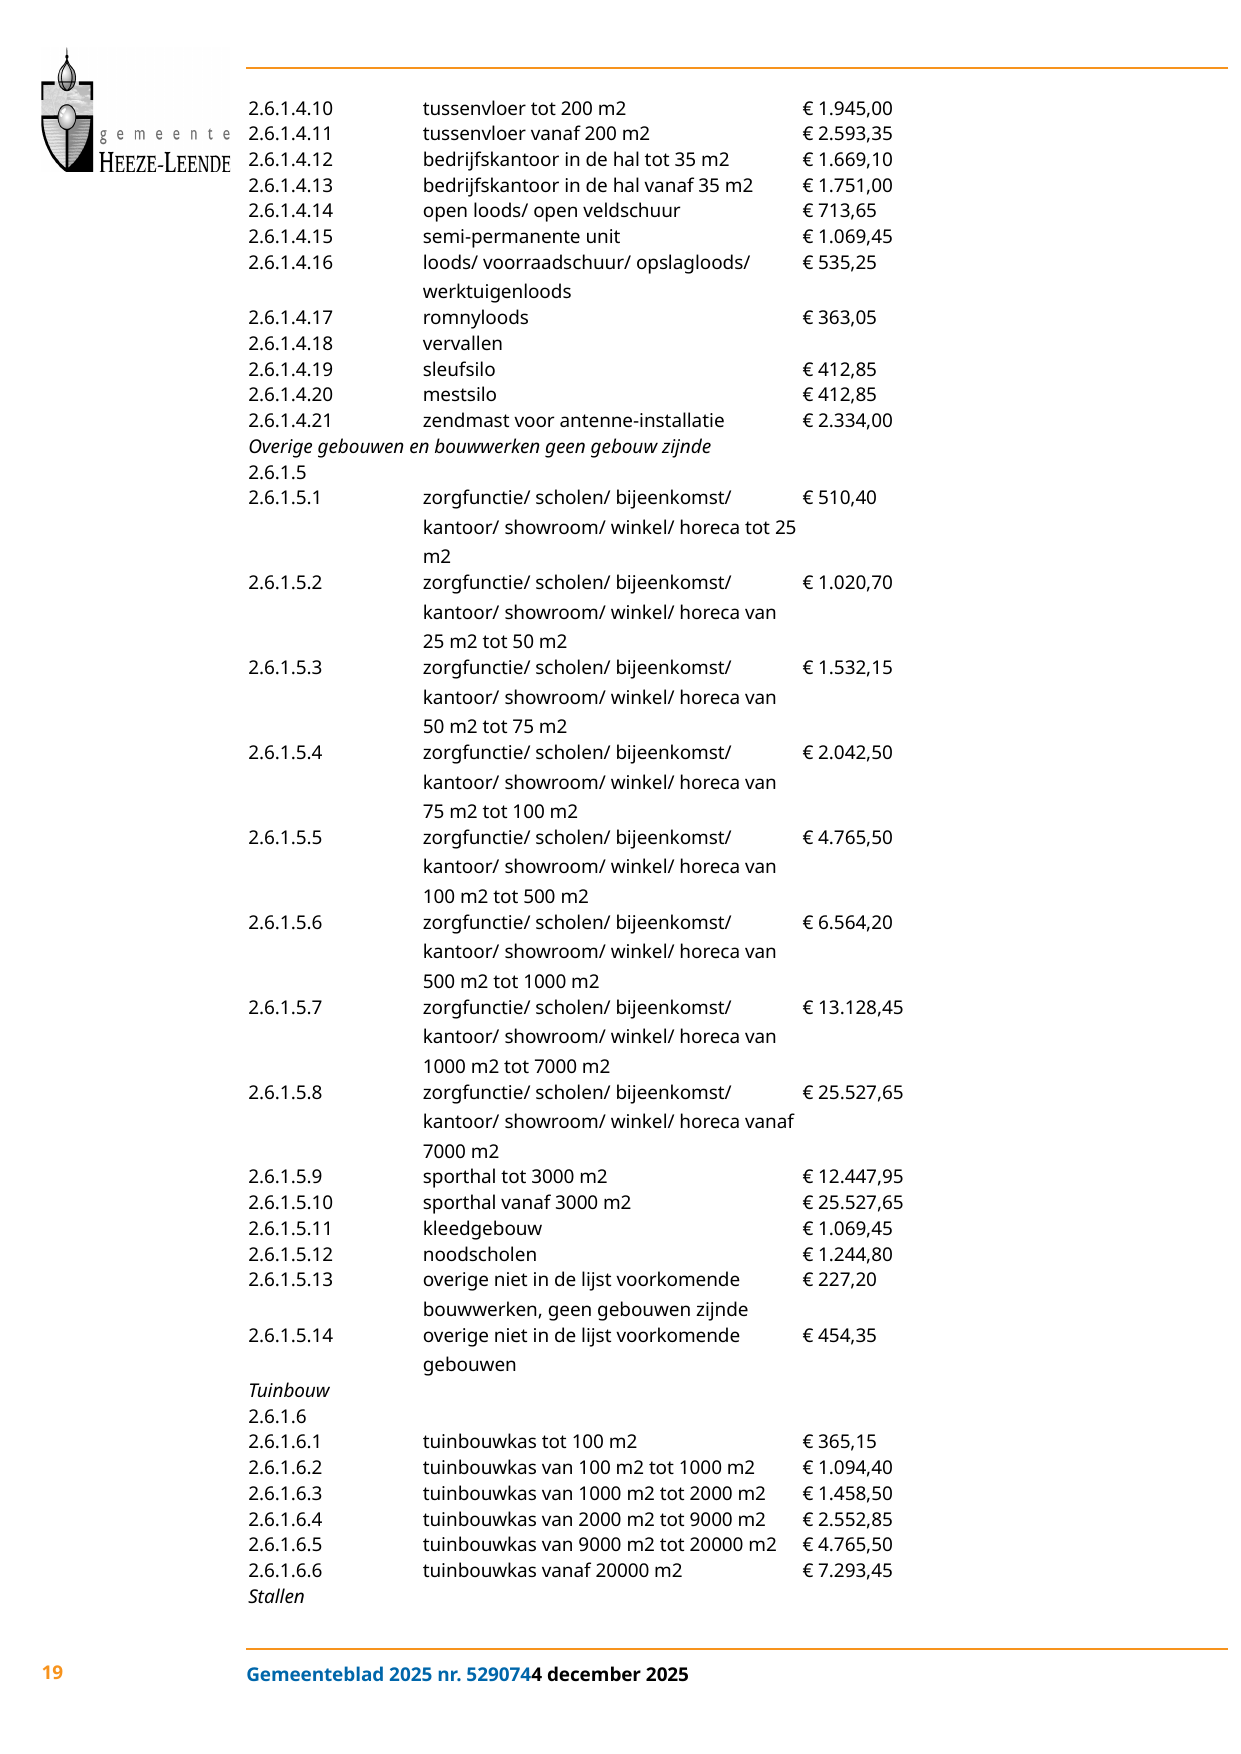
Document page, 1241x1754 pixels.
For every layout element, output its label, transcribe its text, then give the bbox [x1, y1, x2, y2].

table_cell [977, 408, 1152, 433]
table_cell [977, 146, 1152, 172]
table_cell [802, 459, 977, 484]
table_cell Stallen [248, 1583, 977, 1609]
table_cell mestsilo [423, 382, 802, 407]
table_cell zorgfunctie/ scholen/ bijeenkomst/ kantoor/ showroom/ winkel/ horeca van 100 m2 tot 500 m2 [423, 824, 802, 909]
table_cell € 4.765,50 [802, 1532, 977, 1557]
table_cell € 1.094,40 [802, 1455, 977, 1480]
table_cell € 25.527,65 [802, 1079, 977, 1164]
table_cell [977, 994, 1152, 1079]
table_cell 2.6.1.5.4 [248, 739, 423, 824]
table_cell € 1.020,70 [802, 570, 977, 654]
table_cell romnyloods [423, 305, 802, 330]
table_cell 2.6.1.5.12 [248, 1241, 423, 1267]
table_cell € 1.069,45 [802, 224, 977, 249]
table_cell bedrijfskantoor in de hal tot 35 m2 [423, 146, 802, 172]
table_cell € 1.069,45 [802, 1215, 977, 1241]
table_cell 2.6.1.6.2 [248, 1455, 423, 1480]
table_cell overige niet in de lijst voorkomende gebouwen [423, 1322, 802, 1377]
table_cell zendmast voor antenne-installatie [423, 408, 802, 433]
table_cell [977, 1241, 1152, 1267]
table_cell [423, 1403, 802, 1429]
table_cell 2.6.1.5 [248, 459, 423, 484]
table_cell zorgfunctie/ scholen/ bijeenkomst/ kantoor/ showroom/ winkel/ horeca tot 25 m2 [423, 485, 802, 569]
table_cell [977, 1558, 1152, 1583]
table_cell 2.6.1.4.20 [248, 382, 423, 407]
table_cell [802, 330, 977, 356]
table_cell tuinbouwkas tot 100 m2 [423, 1429, 802, 1454]
table_cell vervallen [423, 330, 802, 356]
table_cell [977, 1429, 1152, 1454]
table_cell tussenvloer vanaf 200 m2 [423, 121, 802, 146]
table_cell 2.6.1.6.6 [248, 1558, 423, 1583]
table_cell € 25.527,65 [802, 1190, 977, 1215]
table_cell € 2.593,35 [802, 121, 977, 146]
table_cell € 1.532,15 [802, 654, 977, 739]
table_cell € 412,85 [802, 382, 977, 407]
table_cell 2.6.1.4.13 [248, 172, 423, 198]
table_cell 2.6.1.5.8 [248, 1079, 423, 1164]
table_cell Overige gebouwen en bouwwerken geen gebouw zijnde [248, 433, 977, 459]
table_cell 2.6.1.4.18 [248, 330, 423, 356]
table_cell € 1.244,80 [802, 1241, 977, 1267]
table_cell zorgfunctie/ scholen/ bijeenkomst/ kantoor/ showroom/ winkel/ horeca van 75 m2 tot 100 m2 [423, 739, 802, 824]
table_cell 2.6.1.4.15 [248, 224, 423, 249]
table_cell [977, 172, 1152, 198]
table_cell zorgfunctie/ scholen/ bijeenkomst/ kantoor/ showroom/ winkel/ horeca van 50 m2 tot 75 m2 [423, 654, 802, 739]
table_cell [977, 356, 1152, 382]
table_cell € 2.042,50 [802, 739, 977, 824]
table_cell [977, 95, 1152, 121]
table_cell [977, 1322, 1152, 1377]
table_cell € 363,05 [802, 305, 977, 330]
table_cell € 1.669,10 [802, 146, 977, 172]
table_cell € 510,40 [802, 485, 977, 569]
table_cell tuinbouwkas van 100 m2 tot 1000 m2 [423, 1455, 802, 1480]
table_cell € 1.458,50 [802, 1480, 977, 1506]
table_cell € 365,15 [802, 1429, 977, 1454]
table_cell [977, 249, 1152, 304]
table_cell [977, 1506, 1152, 1532]
table_cell 2.6.1.6 [248, 1403, 423, 1429]
table_cell [977, 224, 1152, 249]
table_cell € 2.334,00 [802, 408, 977, 433]
table_cell [977, 198, 1152, 223]
table_cell Tuinbouw [248, 1377, 977, 1403]
table_cell 2.6.1.4.17 [248, 305, 423, 330]
table_cell 2.6.1.5.11 [248, 1215, 423, 1241]
table_cell 2.6.1.6.3 [248, 1480, 423, 1506]
table_cell 2.6.1.6.4 [248, 1506, 423, 1532]
table_cell tuinbouwkas vanaf 20000 m2 [423, 1558, 802, 1583]
table_cell [423, 459, 802, 484]
table_cell [977, 654, 1152, 739]
table_cell [977, 1532, 1152, 1557]
table_cell [802, 1403, 977, 1429]
table_cell 2.6.1.6.5 [248, 1532, 423, 1557]
table_cell 2.6.1.4.19 [248, 356, 423, 382]
table_cell zorgfunctie/ scholen/ bijeenkomst/ kantoor/ showroom/ winkel/ horeca van 500 m2 tot 1000 m2 [423, 909, 802, 994]
table_cell [977, 570, 1152, 654]
table_cell [977, 824, 1152, 909]
table_cell [977, 1480, 1152, 1506]
table_cell 2.6.1.5.5 [248, 824, 423, 909]
table_cell 2.6.1.6.1 [248, 1429, 423, 1454]
table_cell 2.6.1.5.14 [248, 1322, 423, 1377]
table_cell [977, 459, 1152, 484]
table_cell [977, 1190, 1152, 1215]
table_cell € 412,85 [802, 356, 977, 382]
table_cell [977, 382, 1152, 407]
table_cell tuinbouwkas van 2000 m2 tot 9000 m2 [423, 1506, 802, 1532]
table_cell 2.6.1.5.3 [248, 654, 423, 739]
table_cell [977, 330, 1152, 356]
table_cell tuinbouwkas van 1000 m2 tot 2000 m2 [423, 1480, 802, 1506]
table_cell overige niet in de lijst voorkomende bouwwerken, geen gebouwen zijnde [423, 1267, 802, 1322]
table_cell sporthal vanaf 3000 m2 [423, 1190, 802, 1215]
table_cell tuinbouwkas van 9000 m2 tot 20000 m2 [423, 1532, 802, 1557]
table_cell [977, 1164, 1152, 1189]
table_cell 2.6.1.4.10 [248, 95, 423, 121]
table_cell tussenvloer tot 200 m2 [423, 95, 802, 121]
table_cell [977, 1215, 1152, 1241]
table_cell 2.6.1.5.9 [248, 1164, 423, 1189]
table_cell 2.6.1.5.10 [248, 1190, 423, 1215]
table_cell sleufsilo [423, 356, 802, 382]
table_cell zorgfunctie/ scholen/ bijeenkomst/ kantoor/ showroom/ winkel/ horeca van 25 m2 tot 50 m2 [423, 570, 802, 654]
table_cell 2.6.1.5.13 [248, 1267, 423, 1322]
table_cell 2.6.1.5.2 [248, 570, 423, 654]
table_cell 2.6.1.5.6 [248, 909, 423, 994]
table_cell € 1.945,00 [802, 95, 977, 121]
table_cell € 713,65 [802, 198, 977, 223]
table_cell semi-permanente unit [423, 224, 802, 249]
table_cell 2.6.1.4.12 [248, 146, 423, 172]
table_cell [977, 1079, 1152, 1164]
table_cell € 454,35 [802, 1322, 977, 1377]
table_cell sporthal tot 3000 m2 [423, 1164, 802, 1189]
table_cell € 1.751,00 [802, 172, 977, 198]
table_cell 2.6.1.4.14 [248, 198, 423, 223]
table_cell € 227,20 [802, 1267, 977, 1322]
table_cell € 2.552,85 [802, 1506, 977, 1532]
table_cell bedrijfskantoor in de hal vanaf 35 m2 [423, 172, 802, 198]
table_cell € 7.293,45 [802, 1558, 977, 1583]
table_cell 2.6.1.4.21 [248, 408, 423, 433]
picture [41, 47, 231, 172]
table_cell [977, 305, 1152, 330]
table_cell [977, 1403, 1152, 1429]
table_cell [977, 485, 1152, 569]
table_cell loods/ voorraadschuur/ opslagloods/ werktuigenloods [423, 249, 802, 304]
table_cell [977, 909, 1152, 994]
table_cell 2.6.1.5.7 [248, 994, 423, 1079]
table_cell noodscholen [423, 1241, 802, 1267]
table_cell [977, 1455, 1152, 1480]
table_cell 2.6.1.4.11 [248, 121, 423, 146]
table_cell [977, 739, 1152, 824]
table_cell [977, 121, 1152, 146]
table_cell zorgfunctie/ scholen/ bijeenkomst/ kantoor/ showroom/ winkel/ horeca vanaf 7000 m2 [423, 1079, 802, 1164]
table_cell kleedgebouw [423, 1215, 802, 1241]
table_cell 2.6.1.4.16 [248, 249, 423, 304]
table_cell € 6.564,20 [802, 909, 977, 994]
table_cell 2.6.1.5.1 [248, 485, 423, 569]
table_cell € 4.765,50 [802, 824, 977, 909]
table_cell € 535,25 [802, 249, 977, 304]
table_cell € 12.447,95 [802, 1164, 977, 1189]
table_cell open loods/ open veldschuur [423, 198, 802, 223]
table_cell € 13.128,45 [802, 994, 977, 1079]
table_cell [977, 1267, 1152, 1322]
table_cell zorgfunctie/ scholen/ bijeenkomst/ kantoor/ showroom/ winkel/ horeca van 1000 m2 tot 7000 m2 [423, 994, 802, 1079]
